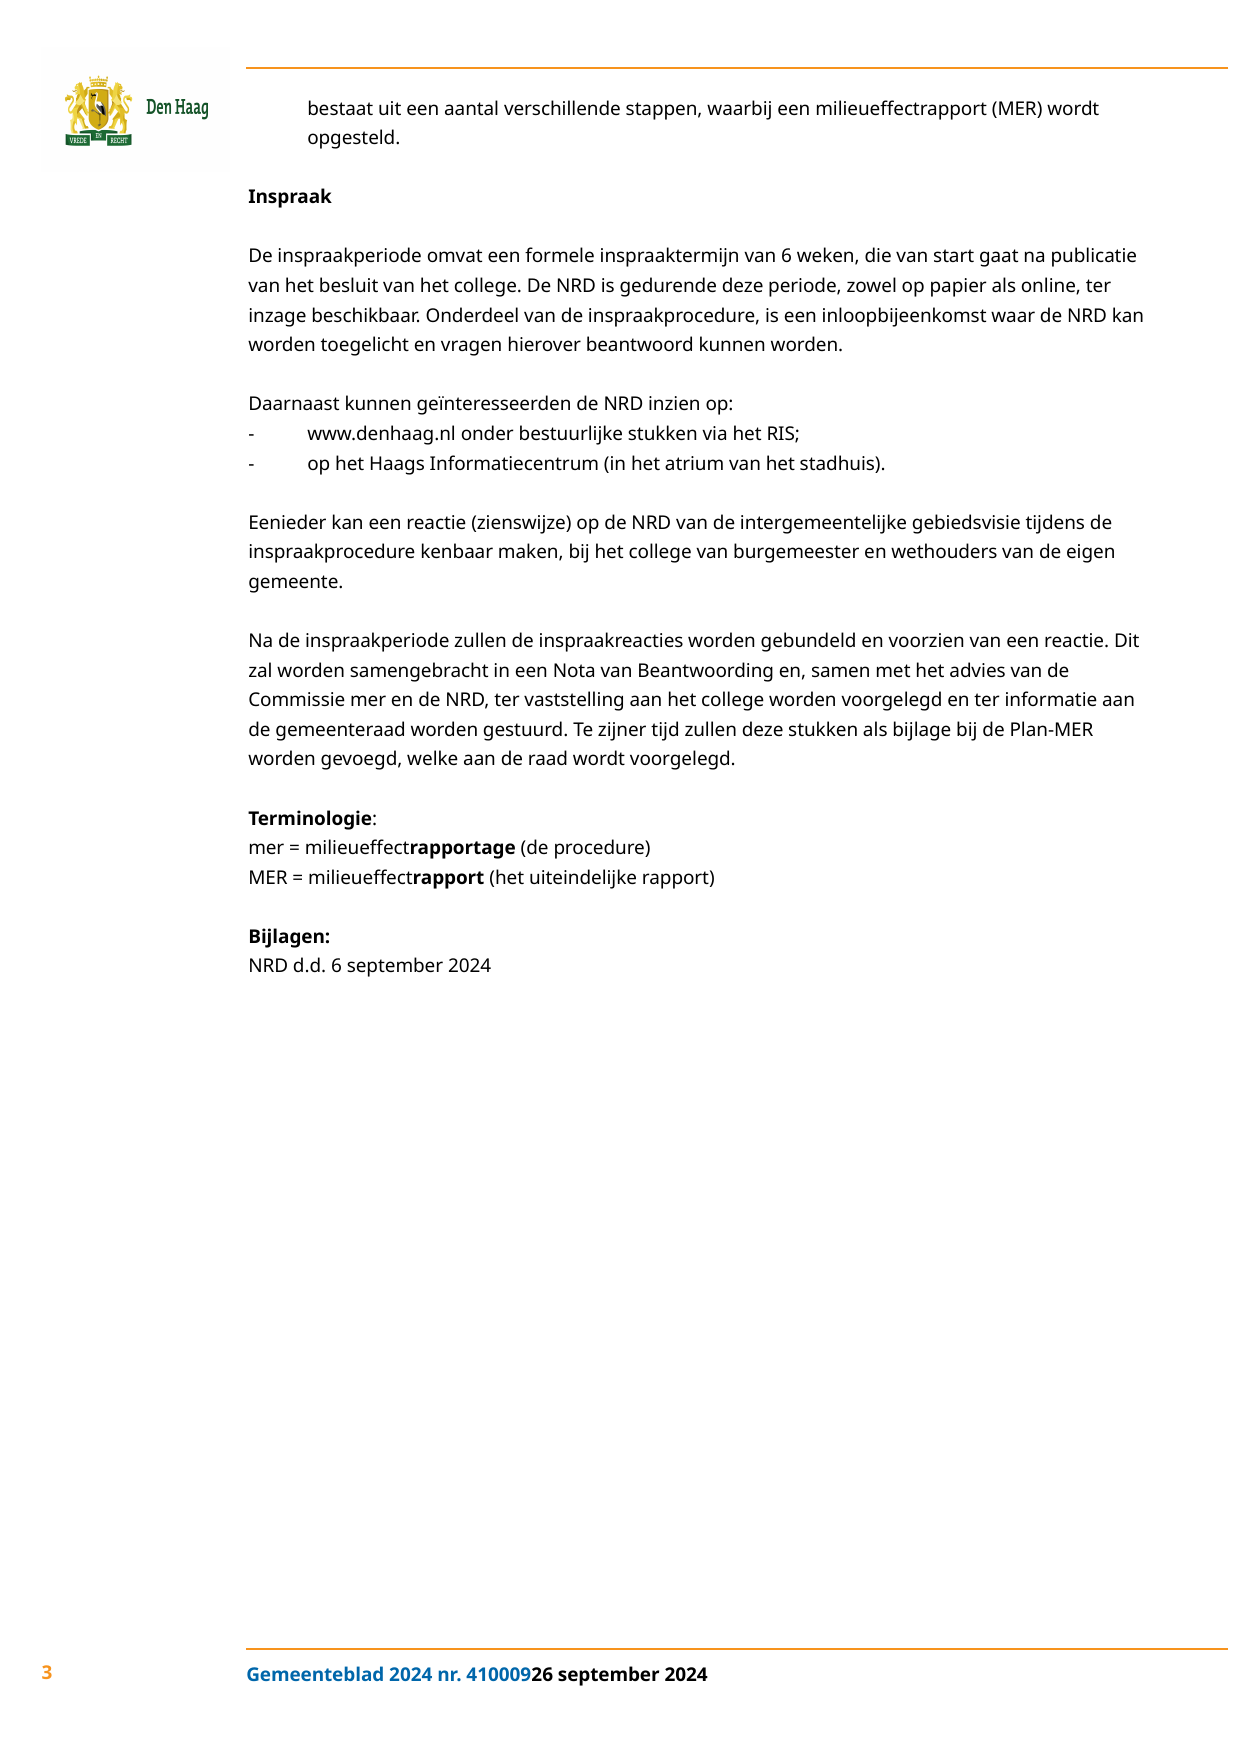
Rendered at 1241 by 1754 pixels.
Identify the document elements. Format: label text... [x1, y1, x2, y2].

text Na de inspraakperiode zullen de inspraakreacties worden gebundeld en voorzien van een reactie. Dit zal worden samengebracht in een Nota van Beantwoording en, samen met het advies van de Commissie mer en de NRD, ter vaststelling aan het college worden voorgelegd en ter informatie aan de gemeenteraad worden gestuurd. Te zijner tijd zullen deze stukken als bijlage bij de Plan-MER worden gevoegd, welke aan de raad wordt voorgelegd. [248, 627, 1152, 771]
text De inspraakperiode omvat een formele inspraaktermijn van 6 weken, die van start gaat na publicatie van het besluit van het college. De NRD is gedurende deze periode, zowel op papier als online, ter inzage beschikbaar. Onderdeel van de inspraakprocedure, is een inloopbijeenkomst waar de NRD kan worden toegelicht en vragen hierover beantwoord kunnen worden. [248, 243, 1152, 357]
text Eenieder kan een reactie (zienswijze) op de NRD van de intergemeentelijke gebiedsvisie tijdens de inspraakprocedure kenbaar maken, bij het college van burgemeester en wethouders van de eigen gemeente. [248, 509, 1152, 594]
text MER = milieueffectrapport (het uiteindelijke rapport) [248, 864, 1152, 890]
list bestaat uit een aantal verschillende stappen, waarbij een milieueffectrapport (MER) wordt opgesteld. [248, 95, 1152, 150]
list www.denhaag.nl onder bestuurlijke stukken via het RIS; [248, 420, 1152, 446]
text Daarnaast kunnen geïnteresseerden de NRD inzien op: [248, 391, 1152, 416]
text Terminologie: [248, 805, 1152, 831]
list op het Haags Informatiecentrum (in het atrium van het stadhuis). [248, 450, 1152, 476]
picture [41, 47, 231, 172]
text Bijlagen: [248, 923, 1152, 949]
text NRD d.d. 6 september 2024 [248, 953, 1152, 978]
text mer = milieueffectrapportage (de procedure) [248, 834, 1152, 860]
text Inspraak [248, 183, 1152, 209]
